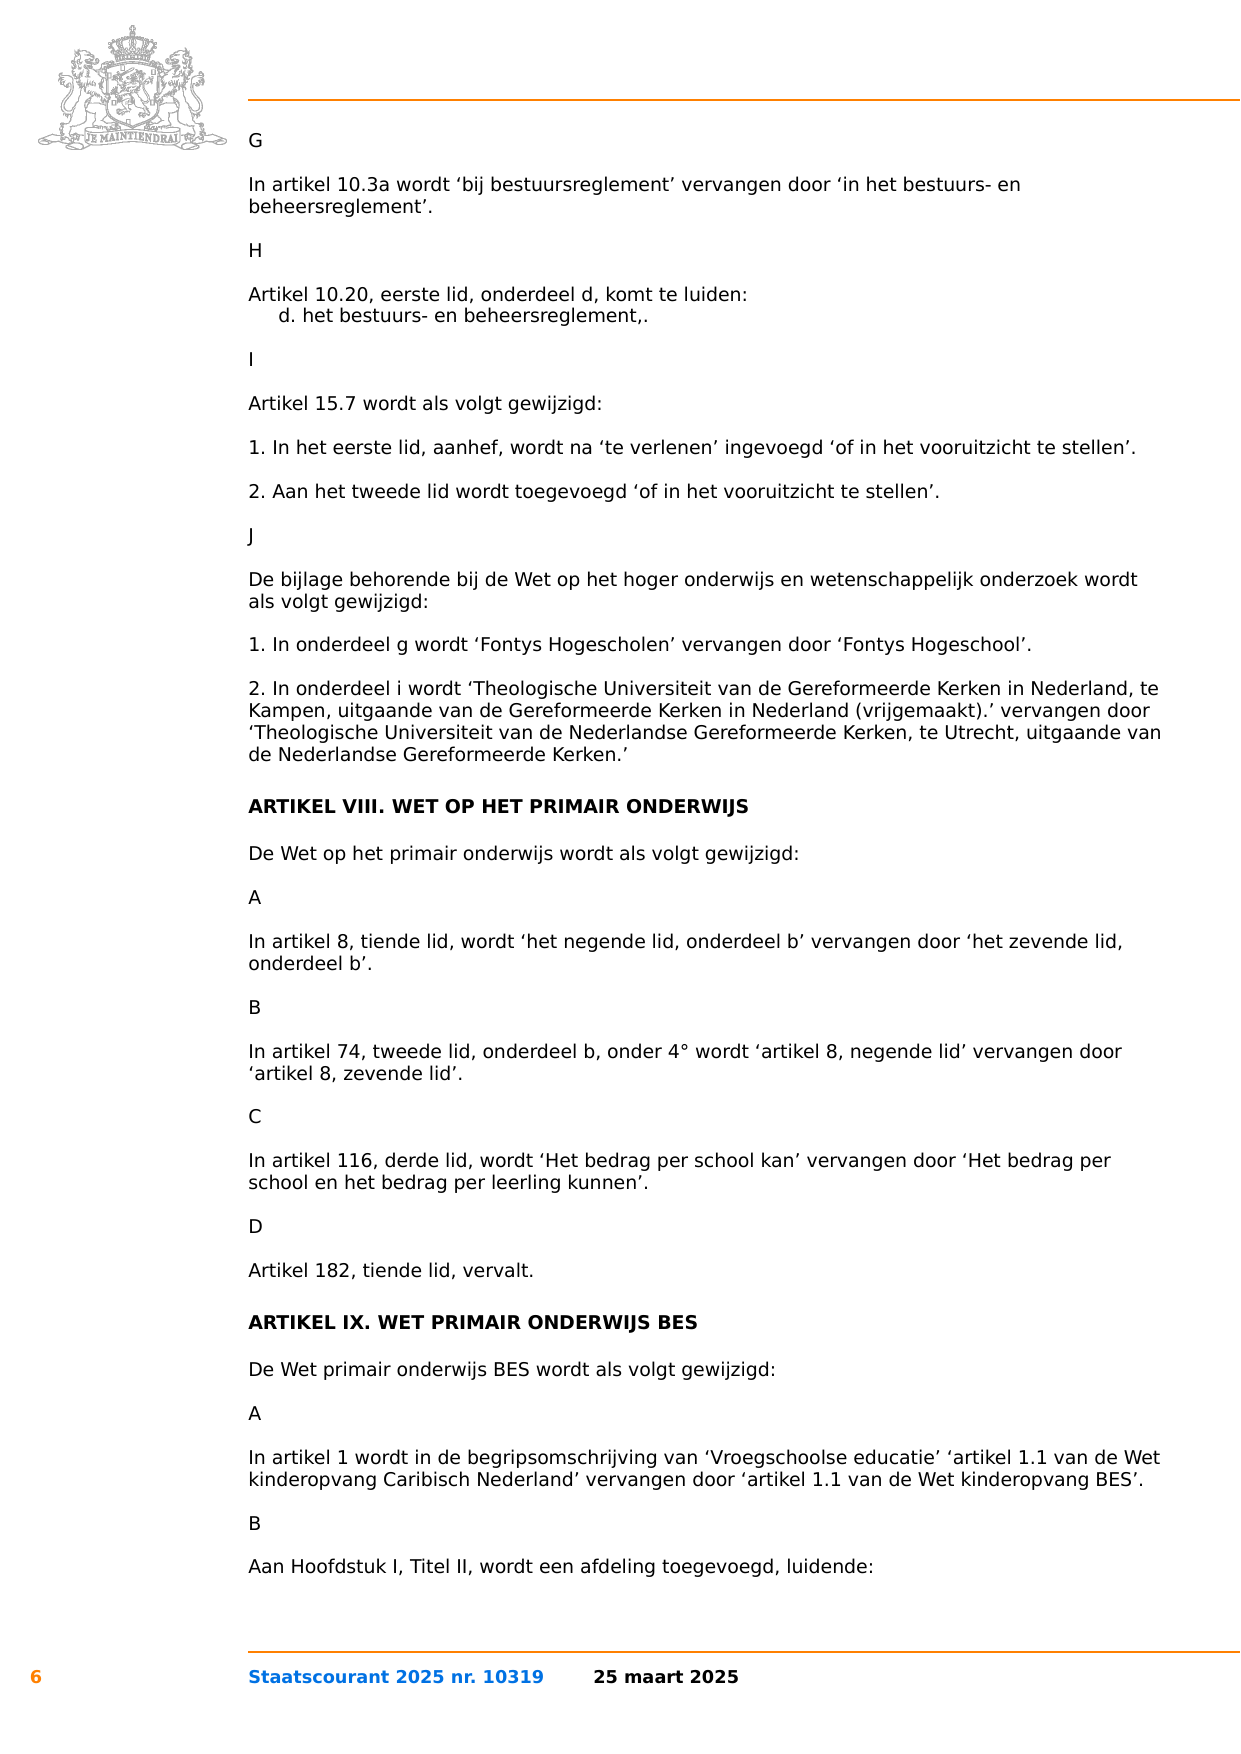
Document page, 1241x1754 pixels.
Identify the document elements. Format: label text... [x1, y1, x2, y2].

text 1. In het eerste lid, aanhef, wordt na ‘te verlenen’ ingevoegd ‘of in het vooruitzicht te stellen’. [248, 437, 1163, 459]
text B [248, 997, 1163, 1019]
text De Wet op het primair onderwijs wordt als volgt gewijzigd: [248, 843, 1163, 865]
text B [248, 1512, 1163, 1534]
text Artikel 182, tiende lid, vervalt. [248, 1260, 1163, 1282]
text G [248, 130, 1163, 152]
text D [248, 1216, 1163, 1238]
picture [38, 25, 227, 150]
text Artikel 15.7 wordt als volgt gewijzigd: [248, 393, 1163, 415]
text 2. In onderdeel i wordt ‘Theologische Universiteit van de Gereformeerde Kerken in Nederland, te Kampen, uitgaande van de Gereformeerde Kerken in Nederland (vrijgemaakt).’ vervangen door ‘Theologische Universiteit van de Nederlandse Gereformeerde Kerken, te Utrecht, uitgaande van de Nederlandse Gereformeerde Kerken.’ [248, 678, 1163, 766]
text In artikel 10.3a wordt ‘bij bestuursreglement’ vervangen door ‘in het bestuurs- en beheersreglement’. [248, 174, 1163, 218]
text 2. Aan het tweede lid wordt toegevoegd ‘of in het vooruitzicht te stellen’. [248, 481, 1163, 503]
text De bijlage behorende bij de Wet op het hoger onderwijs en wetenschappelijk onderzoek wordt als volgt gewijzigd: [248, 568, 1163, 612]
text 1. In onderdeel g wordt ‘Fontys Hogescholen’ vervangen door ‘Fontys Hogeschool’. [248, 634, 1163, 656]
text Aan Hoofdstuk I, Titel II, wordt een afdeling toegevoegd, luidende: [248, 1556, 1163, 1578]
text A [248, 1403, 1163, 1425]
subtitle ARTIKEL VIII. WET OP HET PRIMAIR ONDERWIJS [248, 796, 1163, 818]
text Artikel 10.20, eerste lid, onderdeel d, komt te luiden: [248, 283, 1163, 305]
text In artikel 74, tweede lid, onderdeel b, onder 4° wordt ‘artikel 8, negende lid’ vervangen door ‘artikel 8, zevende lid’. [248, 1041, 1163, 1084]
text In artikel 116, derde lid, wordt ‘Het bedrag per school kan’ vervangen door ‘Het bedrag per school en het bedrag per leerling kunnen’. [248, 1150, 1163, 1194]
text A [248, 887, 1163, 909]
text H [248, 239, 1163, 262]
text I [248, 349, 1163, 371]
subtitle ARTIKEL IX. WET PRIMAIR ONDERWIJS BES [248, 1312, 1163, 1334]
text In artikel 1 wordt in de begripsomschrijving van ‘Vroegschoolse educatie’ ‘artikel 1.1 van de Wet kinderopvang Caribisch Nederland’ vervangen door ‘artikel 1.1 van de Wet kinderopvang BES’. [248, 1447, 1163, 1491]
text J [248, 525, 1163, 547]
text In artikel 8, tiende lid, wordt ‘het negende lid, onderdeel b’ vervangen door ‘het zevende lid, onderdeel b’. [248, 931, 1163, 975]
text C [248, 1106, 1163, 1128]
text d. het bestuurs- en beheersreglement,. [278, 305, 1163, 327]
text De Wet primair onderwijs BES wordt als volgt gewijzigd: [248, 1359, 1163, 1381]
